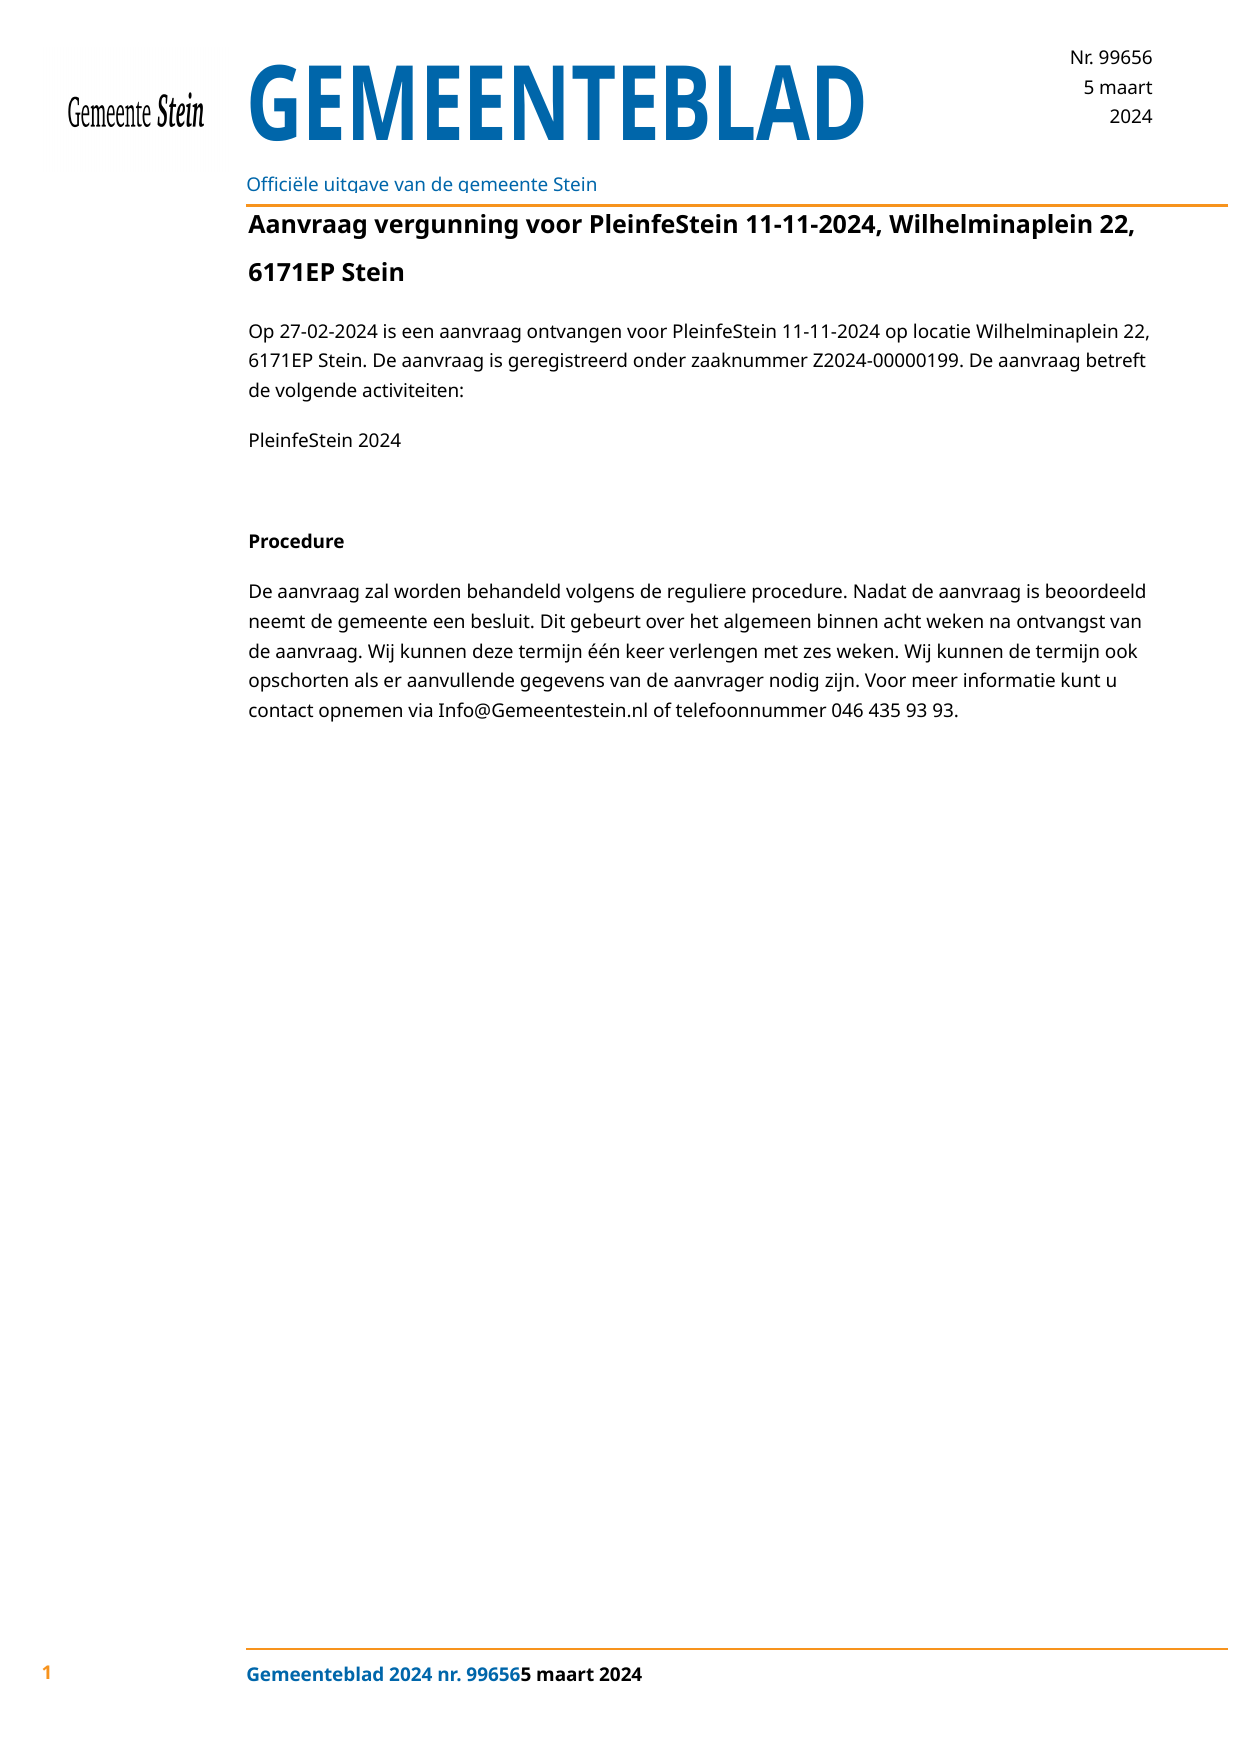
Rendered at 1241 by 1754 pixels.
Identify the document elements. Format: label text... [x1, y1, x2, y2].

text Procedure [248, 528, 1152, 554]
text Aanvraag vergunning voor PleinfeStein 11-11-2024, Wilhelminaplein 22, 6171EP Stein [248, 207, 1152, 288]
text PleinfeStein 2024 [248, 427, 1152, 453]
text Op 27-02-2024 is een aanvraag ontvangen voor PleinfeStein 11-11-2024 op locatie Wilhelminaplein 22, 6171EP Stein. De aanvraag is geregistreerd onder zaaknummer Z2024-00000199. De aanvraag betreft de volgende activiteiten: [248, 318, 1152, 403]
picture [41, 47, 231, 172]
text De aanvraag zal worden behandeld volgens de reguliere procedure. Nadat de aanvraag is beoordeeld neemt de gemeente een besluit. Dit gebeurt over het algemeen binnen acht weken na ontvangst van de aanvraag. Wij kunnen deze termijn één keer verlengen met zes weken. Wij kunnen de termijn ook opschorten als er aanvullende gegevens van de aanvrager nodig zijn. Voor meer informatie kunt u contact opnemen via Info@Gemeentestein.nl of telefoonnummer 046 435 93 93. [248, 579, 1152, 723]
